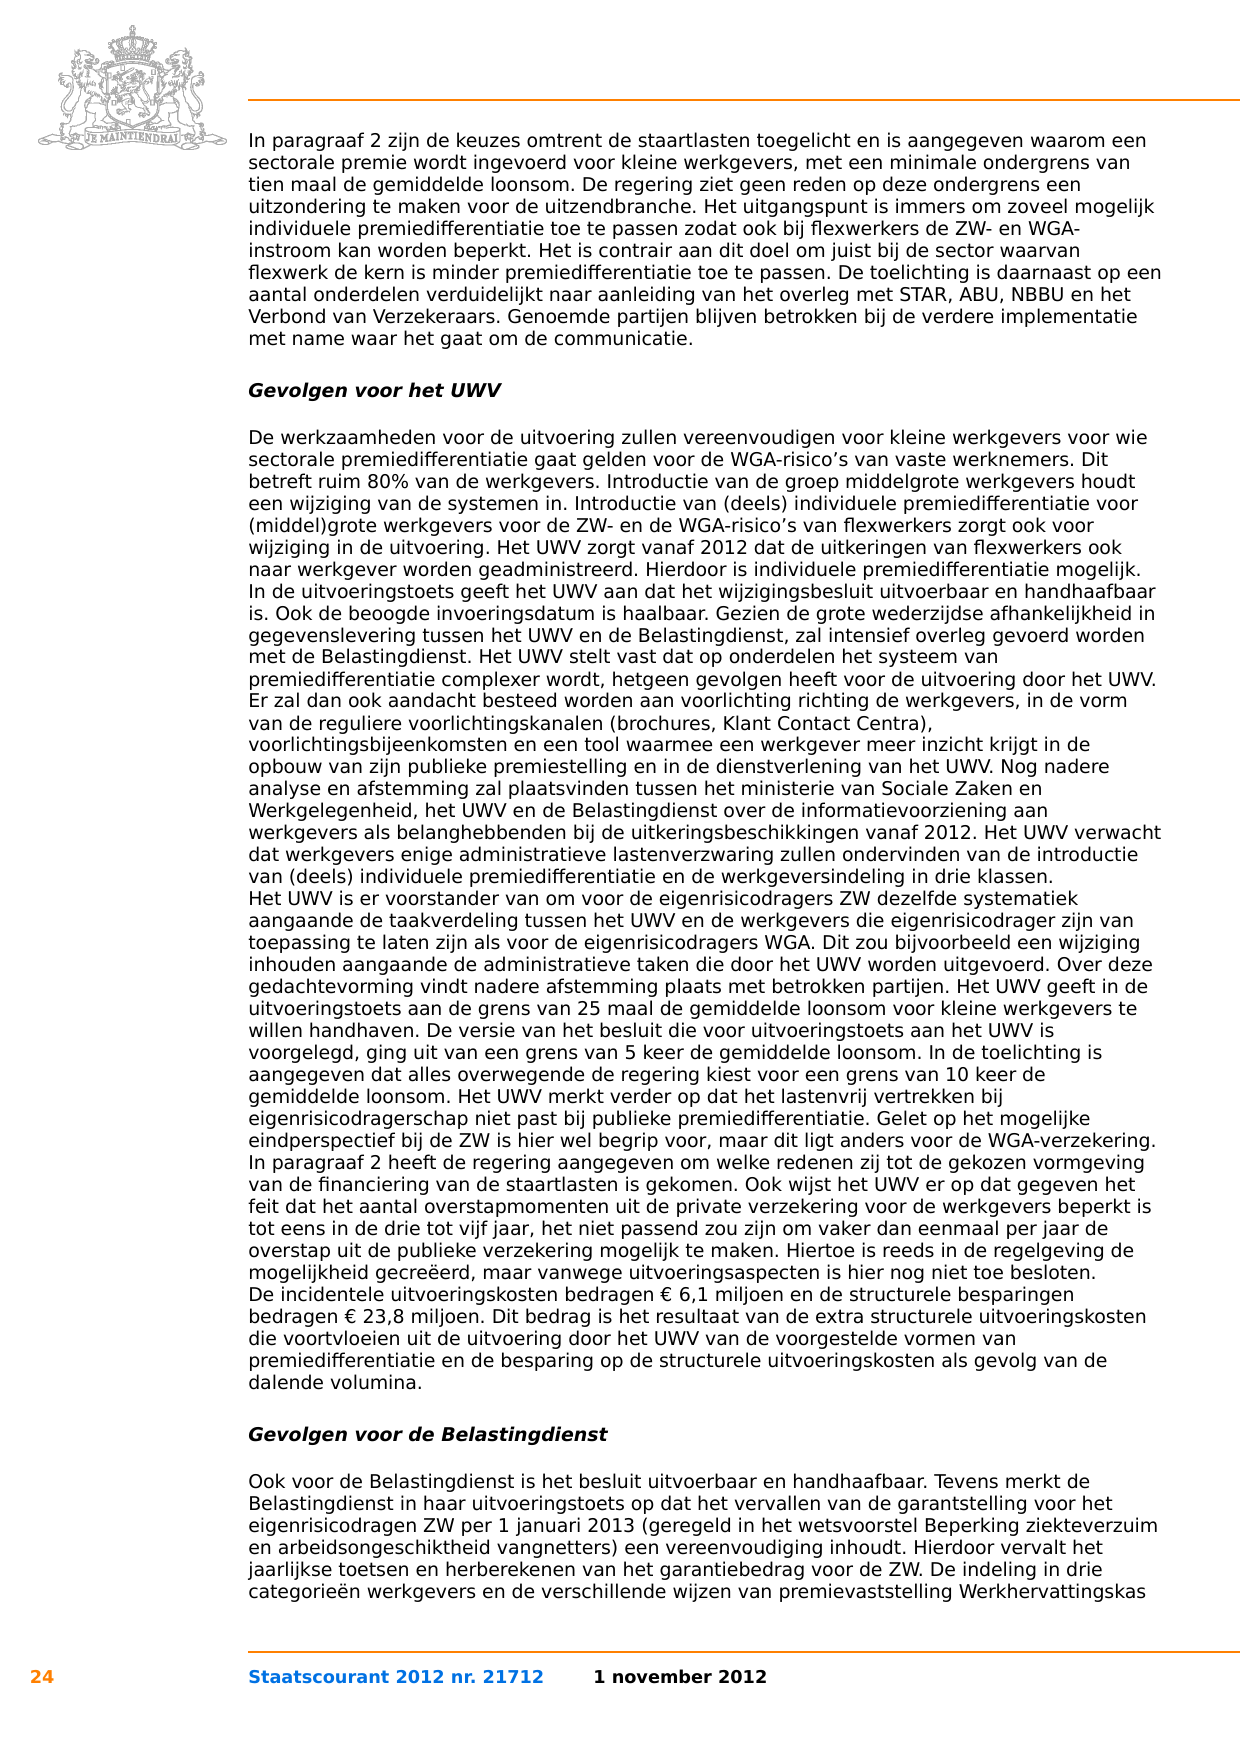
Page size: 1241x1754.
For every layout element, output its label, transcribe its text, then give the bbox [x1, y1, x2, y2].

subtitle Gevolgen voor het UWV [248, 380, 1163, 402]
text De werkzaamheden voor de uitvoering zullen vereenvoudigen voor kleine werkgevers voor wie sectorale premiedifferentiatie gaat gelden voor de WGA-risico’s van vaste werknemers. Dit betreft ruim 80% van de werkgevers. Introductie van de groep middelgrote werkgevers houdt een wijziging van de systemen in. Introductie van (deels) individuele premiedifferentiatie voor (middel)grote werkgevers voor de ZW- en de WGA-risico’s van flexwerkers zorgt ook voor wijziging in de uitvoering. Het UWV zorgt vanaf 2012 dat de uitkeringen van flexwerkers ook naar werkgever worden geadministreerd. Hierdoor is individuele premiedifferentiatie mogelijk. [248, 427, 1163, 581]
text Het UWV is er voorstander van om voor de eigenrisicodragers ZW dezelfde systematiek aangaande de taakverdeling tussen het UWV en de werkgevers die eigenrisicodrager zijn van toepassing te laten zijn als voor de eigenrisicodragers WGA. Dit zou bijvoorbeeld een wijziging inhouden aangaande de administratieve taken die door het UWV worden uitgevoerd. Over deze gedachtevorming vindt nadere afstemming plaats met betrokken partijen. Het UWV geeft in de uitvoeringstoets aan de grens van 25 maal de gemiddelde loonsom voor kleine werkgevers te willen handhaven. De versie van het besluit die voor uitvoeringstoets aan het UWV is voorgelegd, ging uit van een grens van 5 keer de gemiddelde loonsom. In de toelichting is aangegeven dat alles overwegende de regering kiest voor een grens van 10 keer de gemiddelde loonsom. Het UWV merkt verder op dat het lastenvrij vertrekken bij eigenrisicodragerschap niet past bij publieke premiedifferentiatie. Gelet op het mogelijke eindperspectief bij de ZW is hier wel begrip voor, maar dit ligt anders voor de WGA-verzekering. In paragraaf 2 heeft de regering aangegeven om welke redenen zij tot de gekozen vormgeving van de financiering van de staartlasten is gekomen. Ook wijst het UWV er op dat gegeven het feit dat het aantal overstapmomenten uit de private verzekering voor de werkgevers beperkt is tot eens in de drie tot vijf jaar, het niet passend zou zijn om vaker dan eenmaal per jaar de overstap uit de publieke verzekering mogelijk te maken. Hiertoe is reeds in de regelgeving de mogelijkheid gecreëerd, maar vanwege uitvoeringsaspecten is hier nog niet toe besloten. [248, 888, 1163, 1284]
picture [38, 25, 227, 150]
text In paragraaf 2 zijn de keuzes omtrent de staartlasten toegelicht en is aangegeven waarom een sectorale premie wordt ingevoerd voor kleine werkgevers, met een minimale ondergrens van tien maal de gemiddelde loonsom. De regering ziet geen reden op deze ondergrens een uitzondering te maken voor de uitzendbranche. Het uitgangspunt is immers om zoveel mogelijk individuele premiedifferentiatie toe te passen zodat ook bij flexwerkers de ZW- en WGA-instroom kan worden beperkt. Het is contrair aan dit doel om juist bij de sector waarvan flexwerk de kern is minder premiedifferentiatie toe te passen. De toelichting is daarnaast op een aantal onderdelen verduidelijkt naar aanleiding van het overleg met STAR, ABU, NBBU en het Verbond van Verzekeraars. Genoemde partijen blijven betrokken bij de verdere implementatie met name waar het gaat om de communicatie. [248, 130, 1163, 350]
text Ook voor de Belastingdienst is het besluit uitvoerbaar en handhaafbaar. Tevens merkt de Belastingdienst in haar uitvoeringstoets op dat het vervallen van de garantstelling voor het eigenrisicodragen ZW per 1 januari 2013 (geregeld in het wetsvoorstel Beperking ziekteverzuim en arbeidsongeschiktheid vangnetters) een vereenvoudiging inhoudt. Hierdoor vervalt het jaarlijkse toetsen en herberekenen van het garantiebedrag voor de ZW. De indeling in drie categorieën werkgevers en de verschillende wijzen van premievaststelling Werkhervattingskas [248, 1471, 1163, 1603]
text In de uitvoeringstoets geeft het UWV aan dat het wijzigingsbesluit uitvoerbaar en handhaafbaar is. Ook de beoogde invoeringsdatum is haalbaar. Gezien de grote wederzijdse afhankelijkheid in gegevenslevering tussen het UWV en de Belastingdienst, zal intensief overleg gevoerd worden met de Belastingdienst. Het UWV stelt vast dat op onderdelen het systeem van premiedifferentiatie complexer wordt, hetgeen gevolgen heeft voor de uitvoering door het UWV. Er zal dan ook aandacht besteed worden aan voorlichting richting de werkgevers, in de vorm van de reguliere voorlichtingskanalen (brochures, Klant Contact Centra), voorlichtingsbijeenkomsten en een tool waarmee een werkgever meer inzicht krijgt in de opbouw van zijn publieke premiestelling en in de dienstverlening van het UWV. Nog nadere analyse en afstemming zal plaatsvinden tussen het ministerie van Sociale Zaken en Werkgelegenheid, het UWV en de Belastingdienst over de informatievoorziening aan werkgevers als belanghebbenden bij de uitkeringsbeschikkingen vanaf 2012. Het UWV verwacht dat werkgevers enige administratieve lastenverzwaring zullen ondervinden van de introductie van (deels) individuele premiedifferentiatie en de werkgeversindeling in drie klassen. [248, 581, 1163, 888]
text De incidentele uitvoeringskosten bedragen € 6,1 miljoen en de structurele besparingen bedragen € 23,8 miljoen. Dit bedrag is het resultaat van de extra structurele uitvoeringskosten die voortvloeien uit de uitvoering door het UWV van de voorgestelde vormen van premiedifferentiatie en de besparing op de structurele uitvoeringskosten als gevolg van de dalende volumina. [248, 1284, 1163, 1394]
subtitle Gevolgen voor de Belastingdienst [248, 1424, 1163, 1446]
